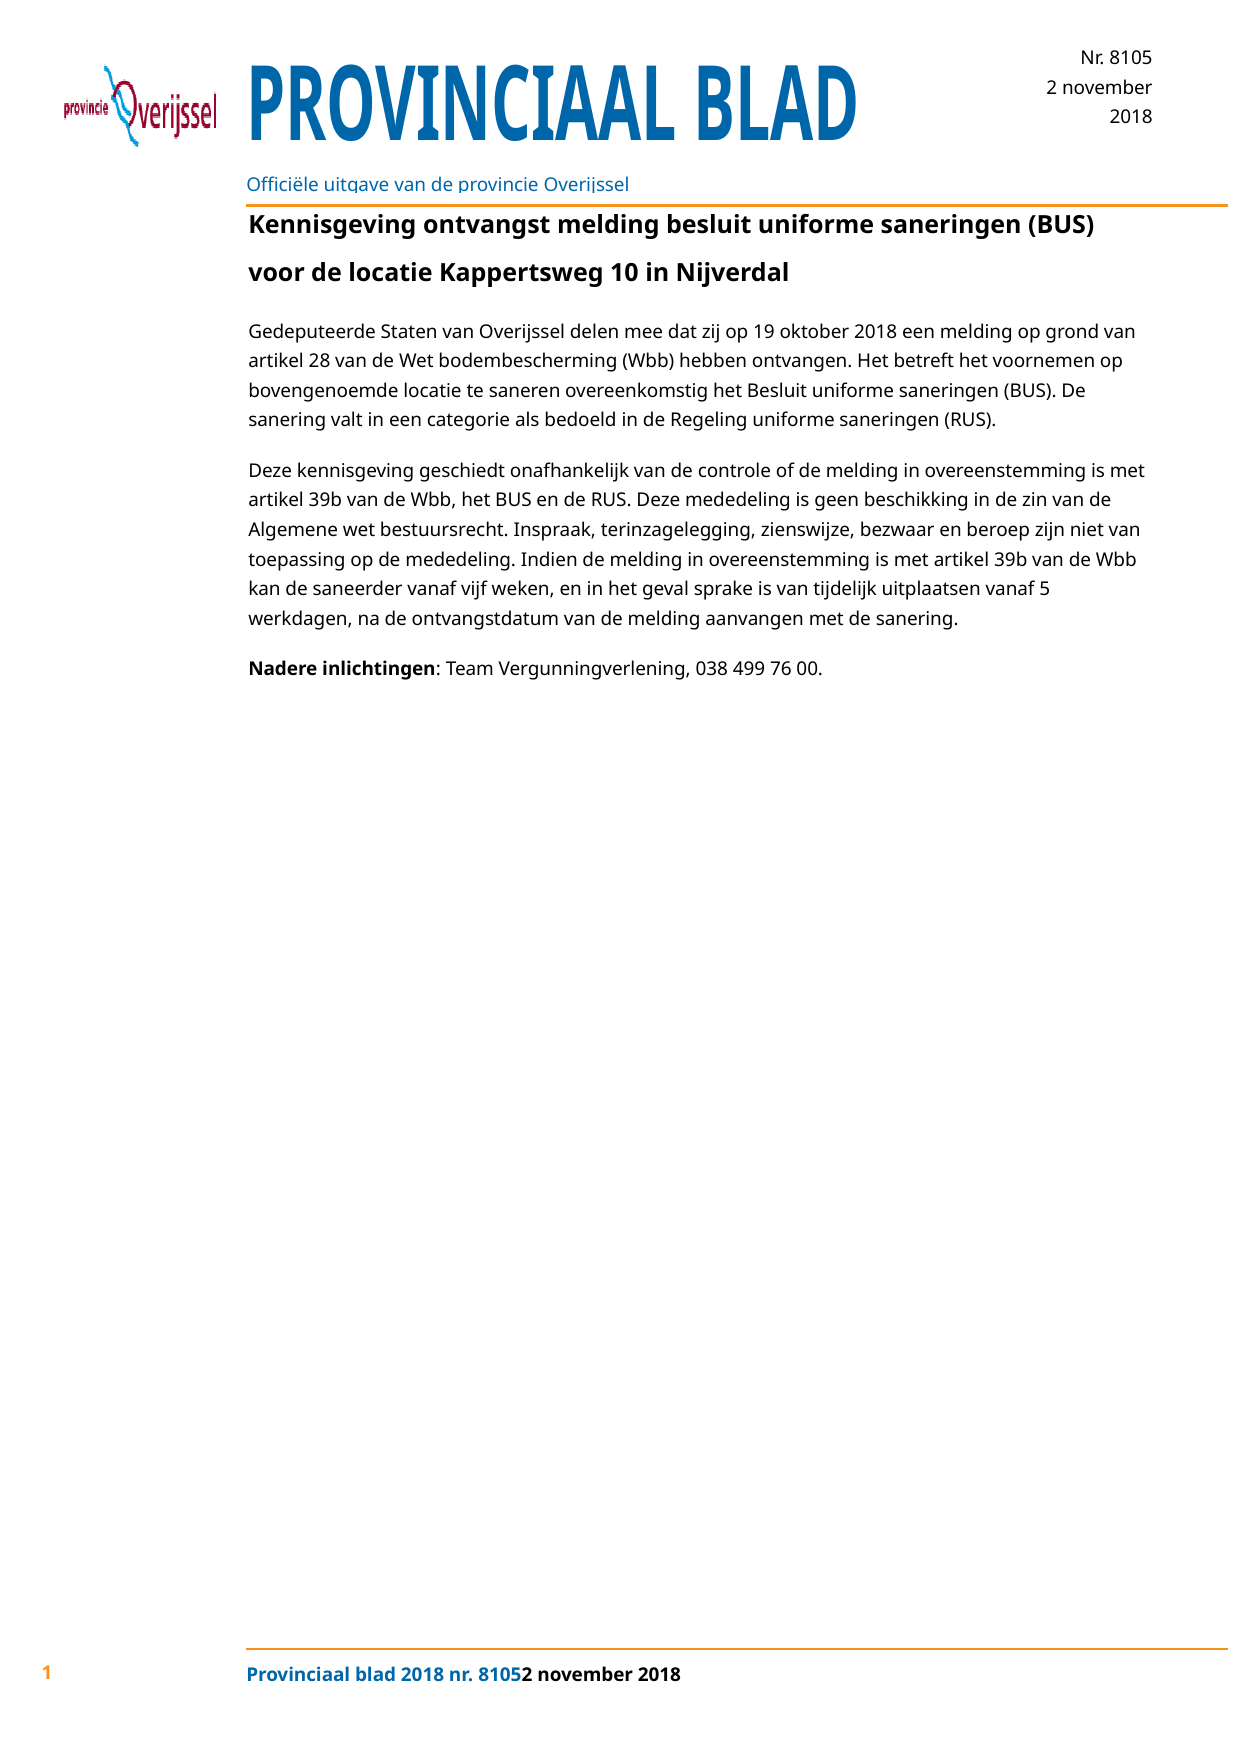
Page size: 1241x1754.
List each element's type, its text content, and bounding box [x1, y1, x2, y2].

text Nadere inlichtingen: Team Vergunningverlening, 038 499 76 00. [248, 655, 1152, 681]
text Deze kennisgeving geschiedt onafhankelijk van de controle of de melding in overeenstemming is met artikel 39b van de Wbb, het BUS en de RUS. Deze mededeling is geen beschikking in de zin van de Algemene wet bestuursrecht. Inspraak, terinzagelegging, zienswijze, bezwaar en beroep zijn niet van toepassing op de mededeling. Indien de melding in overeenstemming is met artikel 39b van de Wbb kan de saneerder vanaf vijf weken, en in het geval sprake is van tijdelijk uitplaatsen vanaf 5 werkdagen, na de ontvangstdatum van de melding aanvangen met de sanering. [248, 457, 1152, 631]
text Gedeputeerde Staten van Overijssel delen mee dat zij op 19 oktober 2018 een melding op grond van artikel 28 van de Wet bodembescherming (Wbb) hebben ontvangen. Het betreft het voornemen op bovengenoemde locatie te saneren overeenkomstig het Besluit uniforme saneringen (BUS). De sanering valt in een categorie als bedoeld in de Regeling uniforme saneringen (RUS). [248, 318, 1152, 432]
text Kennisgeving ontvangst melding besluit uniforme saneringen (BUS) voor de locatie Kappertsweg 10 in Nijverdal [248, 207, 1152, 288]
picture [41, 47, 231, 172]
